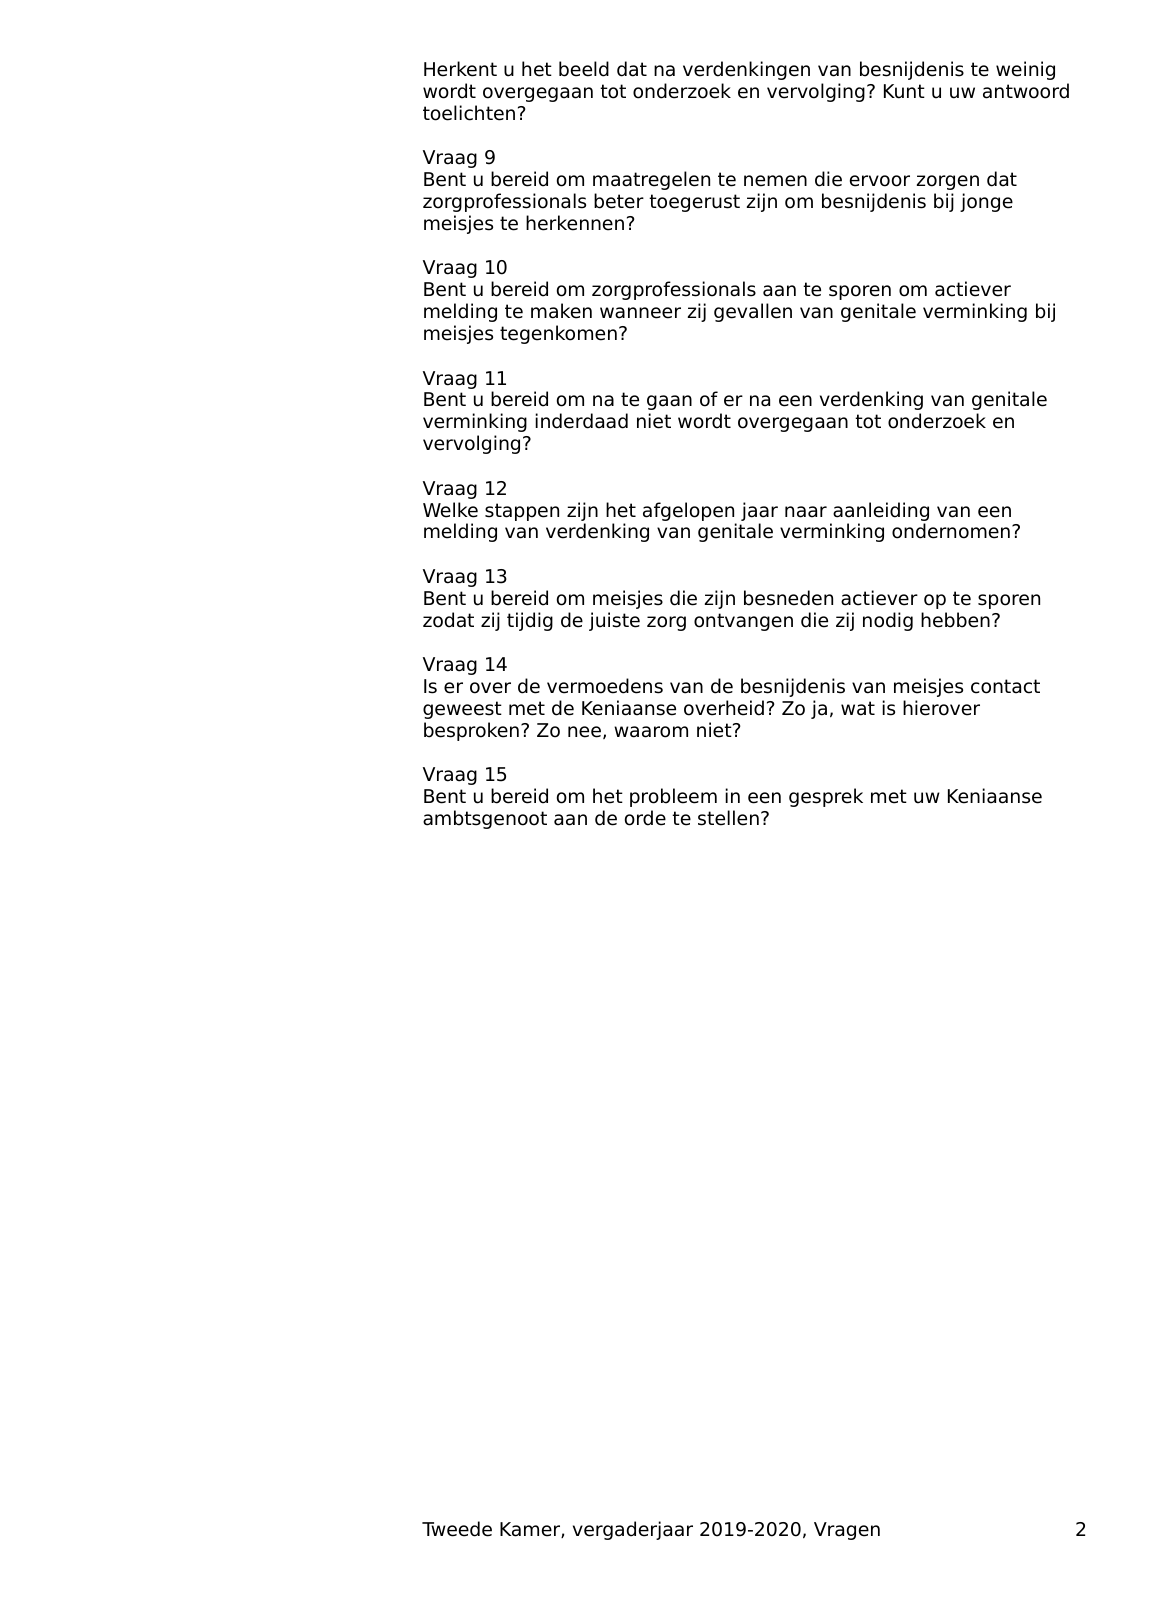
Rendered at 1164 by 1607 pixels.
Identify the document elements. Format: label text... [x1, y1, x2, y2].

text Vraag 9 [422, 147, 1087, 169]
text Vraag 15 [422, 764, 1087, 786]
text Vraag 11 [422, 367, 1087, 389]
text Vraag 12 [422, 477, 1087, 499]
text Welke stappen zijn het afgelopen jaar naar aanleiding van een melding van verdenking van genitale verminking ondernomen? [422, 499, 1087, 543]
text Bent u bereid om meisjes die zijn besneden actiever op te sporen zodat zij tijdig de juiste zorg ontvangen die zij nodig hebben? [422, 588, 1087, 632]
text Herkent u het beeld dat na verdenkingen van besnijdenis te weinig wordt overgegaan tot onderzoek en vervolging? Kunt u uw antwoord toelichten? [422, 59, 1087, 125]
text Vraag 14 [422, 654, 1087, 676]
text Bent u bereid om zorgprofessionals aan te sporen om actiever melding te maken wanneer zij gevallen van genitale verminking bij meisjes tegenkomen? [422, 279, 1087, 345]
text Is er over de vermoedens van de besnijdenis van meisjes contact geweest met de Keniaanse overheid? Zo ja, wat is hierover besproken? Zo nee, waarom niet? [422, 676, 1087, 742]
text Bent u bereid om het probleem in een gesprek met uw Keniaanse ambtsgenoot aan de orde te stellen? [422, 786, 1087, 830]
text Bent u bereid om na te gaan of er na een verdenking van genitale verminking inderdaad niet wordt overgegaan tot onderzoek en vervolging? [422, 389, 1087, 455]
text Vraag 13 [422, 566, 1087, 588]
text Vraag 10 [422, 257, 1087, 279]
text Bent u bereid om maatregelen te nemen die ervoor zorgen dat zorgprofessionals beter toegerust zijn om besnijdenis bij jonge meisjes te herkennen? [422, 169, 1087, 235]
